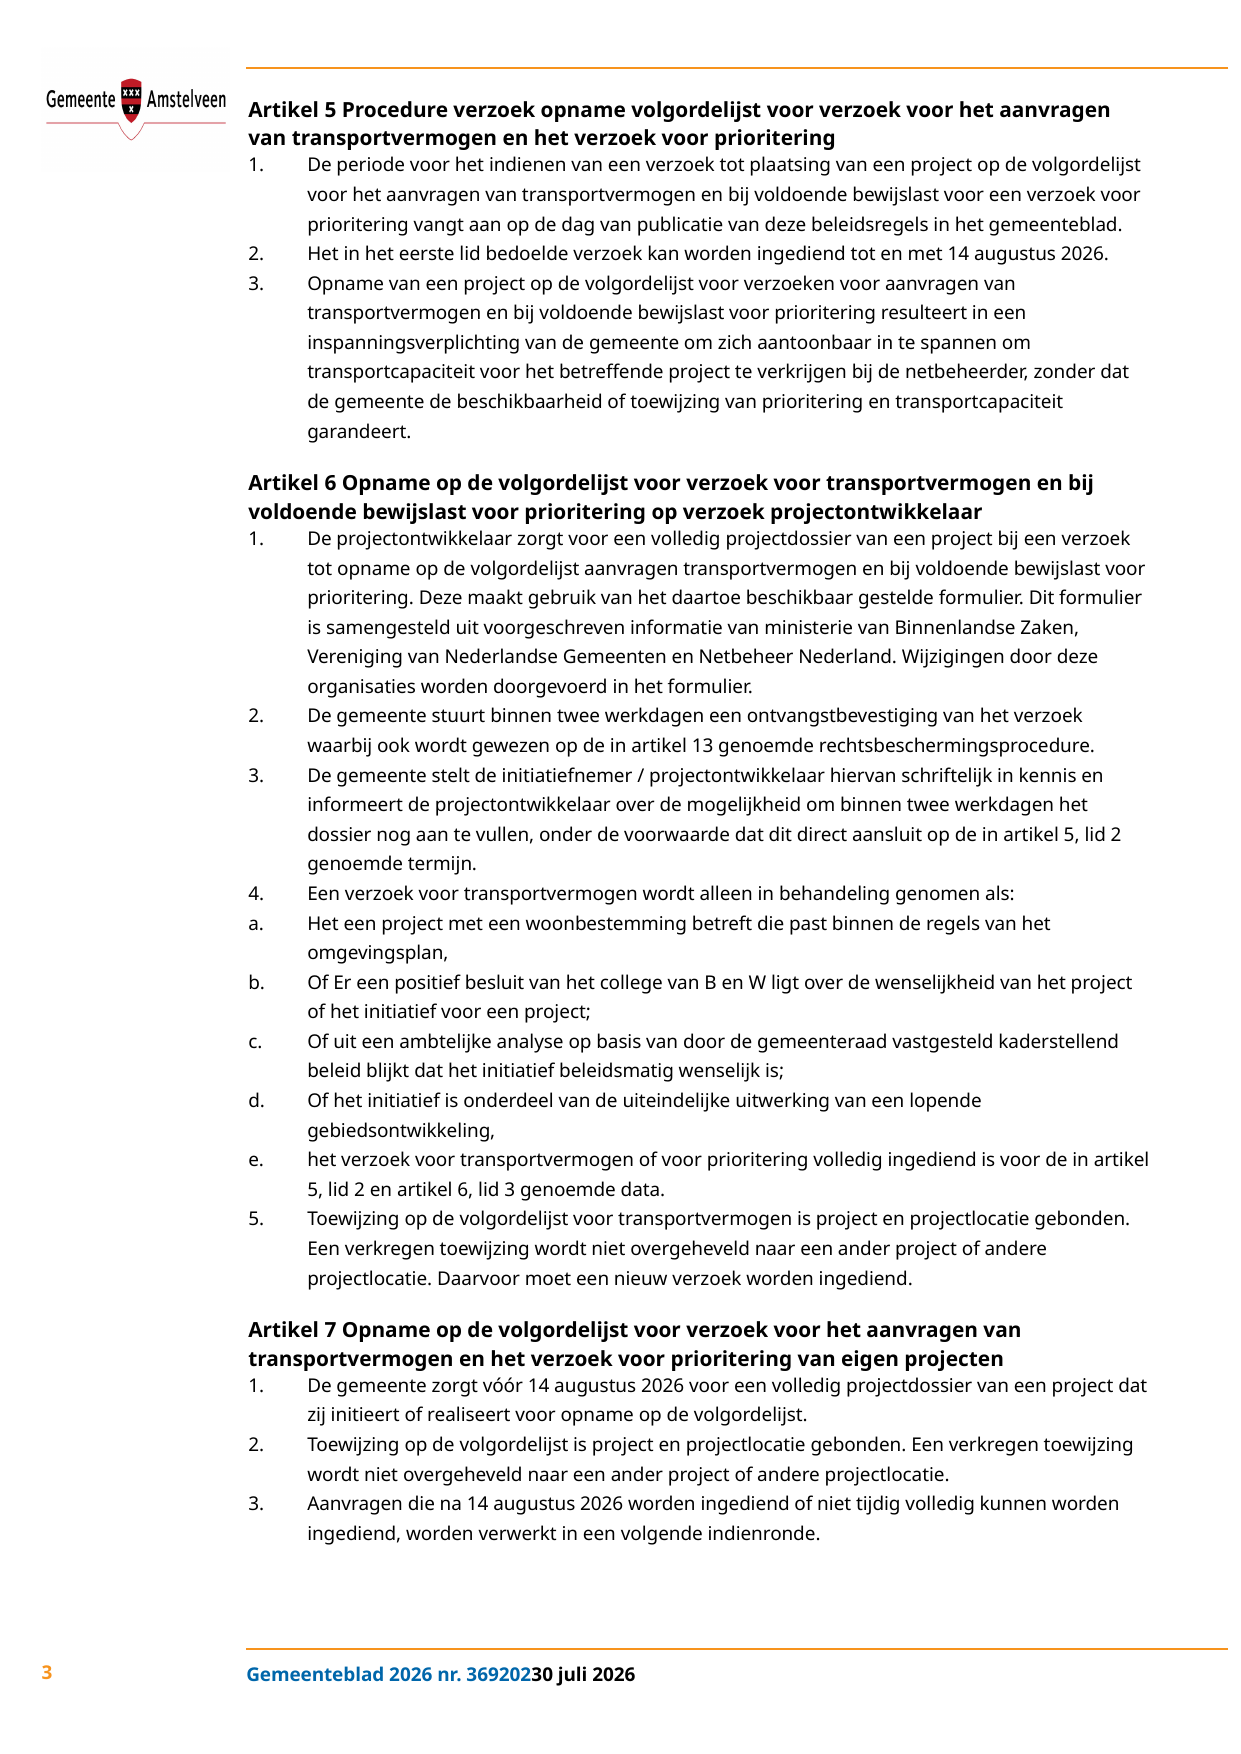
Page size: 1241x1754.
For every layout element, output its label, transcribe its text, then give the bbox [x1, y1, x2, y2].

list Een verzoek voor transportvermogen wordt alleen in behandeling genomen als: [248, 880, 1152, 906]
list De projectontwikkelaar zorgt voor een volledig projectdossier van een project bij een verzoek tot opname op de volgordelijst aanvragen transportvermogen en bij voldoende bewijslast voor prioritering. Deze maakt gebruik van het daartoe beschikbaar gestelde formulier. Dit formulier is samengesteld uit voorgeschreven informatie van ministerie van Binnenlandse Zaken, Vereniging van Nederlandse Gemeenten en Netbeheer Nederland. Wijzigingen door deze organisaties worden doorgevoerd in het formulier. [248, 525, 1152, 699]
list Aanvragen die na 14 augustus 2026 worden ingediend of niet tijdig volledig kunnen worden ingediend, worden verwerkt in een volgende indienronde. [248, 1490, 1152, 1546]
list Het in het eerste lid bedoelde verzoek kan worden ingediend tot en met 14 augustus 2026. [248, 240, 1152, 266]
list De periode voor het indienen van een verzoek tot plaatsing van een project op de volgordelijst voor het aanvragen van transportvermogen en bij voldoende bewijslast voor een verzoek voor prioritering vangt aan op de dag van publicatie van deze beleidsregels in het gemeenteblad. [248, 152, 1152, 237]
list Of uit een ambtelijke analyse op basis van door de gemeenteraad vastgesteld kaderstellend beleid blijkt dat het initiatief beleidsmatig wenselijk is; [248, 1028, 1152, 1083]
list De gemeente stelt de initiatiefnemer / projectontwikkelaar hiervan schriftelijk in kennis en informeert de projectontwikkelaar over de mogelijkheid om binnen twee werkdagen het dossier nog aan te vullen, onder de voorwaarde dat dit direct aansluit op de in artikel 5, lid 2 genoemde termijn. [248, 762, 1152, 876]
list De gemeente zorgt vóór 14 augustus 2026 voor een volledig projectdossier van een project dat zij initieert of realiseert voor opname op de volgordelijst. [248, 1372, 1152, 1427]
list De gemeente stuurt binnen twee werkdagen een ontvangstbevestiging van het verzoek waarbij ook wordt gewezen op de in artikel 13 genoemde rechtsbeschermingsprocedure. [248, 703, 1152, 758]
text Artikel 6 Opname op de volgordelijst voor verzoek voor transportvermogen en bij voldoende bewijslast voor prioritering op verzoek projectontwikkelaar [248, 468, 1152, 525]
list Of het initiatief is onderdeel van de uiteindelijke uitwerking van een lopende gebiedsontwikkeling, [248, 1087, 1152, 1143]
text Artikel 7 Opname op de volgordelijst voor verzoek voor het aanvragen van transportvermogen en het verzoek voor prioritering van eigen projecten [248, 1315, 1152, 1372]
list Toewijzing op de volgordelijst is project en projectlocatie gebonden. Een verkregen toewijzing wordt niet overgeheveld naar een ander project of andere projectlocatie. [248, 1431, 1152, 1487]
list het verzoek voor transportvermogen of voor prioritering volledig ingediend is voor de in artikel 5, lid 2 en artikel 6, lid 3 genoemde data. [248, 1146, 1152, 1202]
list Toewijzing op de volgordelijst voor transportvermogen is project en projectlocatie gebonden. Een verkregen toewijzing wordt niet overgeheveld naar een ander project of andere projectlocatie. Daarvoor moet een nieuw verzoek worden ingediend. [248, 1206, 1152, 1291]
picture [41, 47, 231, 172]
list Opname van een project op de volgordelijst voor verzoeken voor aanvragen van transportvermogen en bij voldoende bewijslast voor prioritering resulteert in een inspanningsverplichting van de gemeente om zich aantoonbaar in te spannen om transportcapaciteit voor het betreffende project te verkrijgen bij de netbeheerder, zonder dat de gemeente de beschikbaarheid of toewijzing van prioritering en transportcapaciteit garandeert. [248, 270, 1152, 444]
text Artikel 5 Procedure verzoek opname volgordelijst voor verzoek voor het aanvragen van transportvermogen en het verzoek voor prioritering [248, 95, 1152, 152]
list Of Er een positief besluit van het college van B en W ligt over de wenselijkheid van het project of het initiatief voor een project; [248, 969, 1152, 1024]
list Het een project met een woonbestemming betreft die past binnen de regels van het omgevingsplan, [248, 910, 1152, 965]
